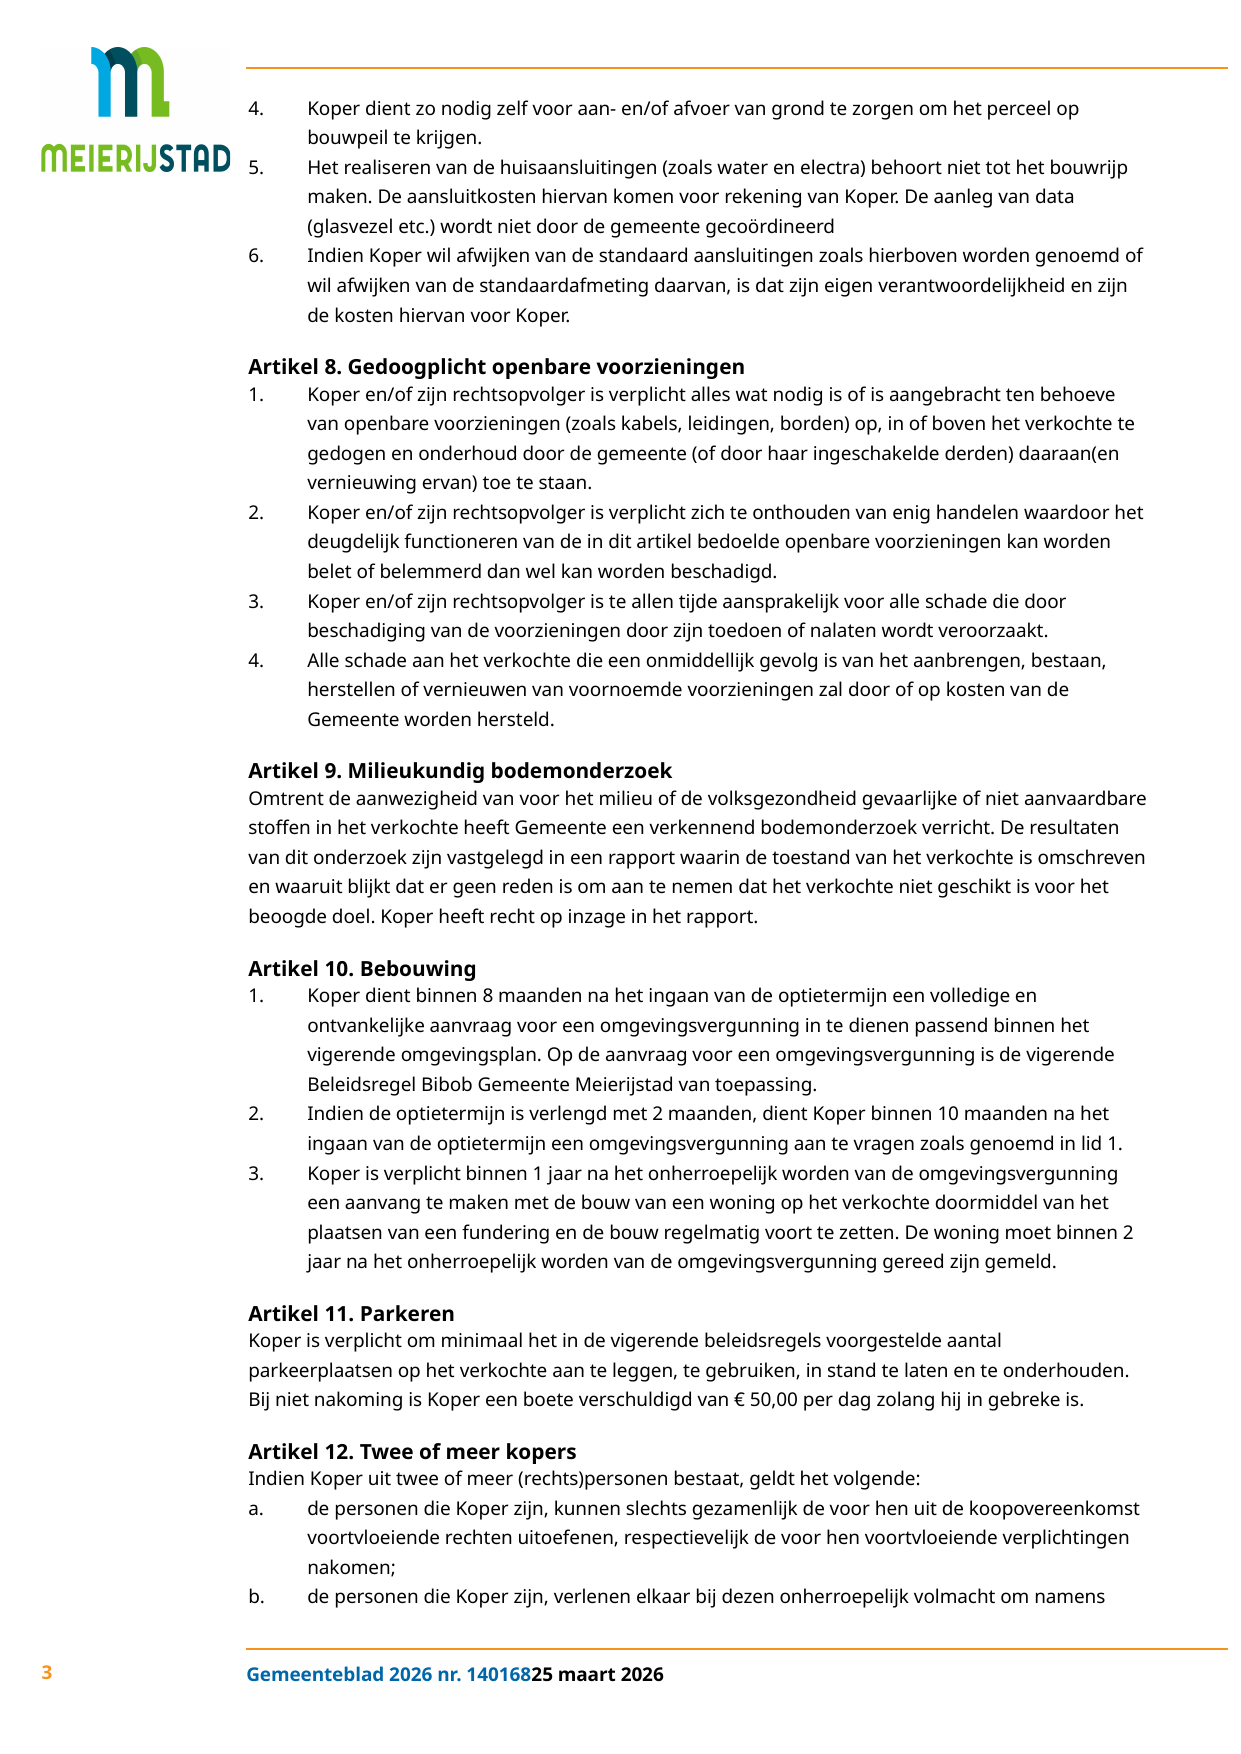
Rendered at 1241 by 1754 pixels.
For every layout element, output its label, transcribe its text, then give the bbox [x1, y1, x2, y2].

list de personen die Koper zijn, verlenen elkaar bij dezen onherroepelijk volmacht om namens [248, 1584, 1152, 1609]
list de personen die Koper zijn, kunnen slechts gezamenlijk de voor hen uit de koopovereenkomst voortvloeiende rechten uitoefenen, respectievelijk de voor hen voortvloeiende verplichtingen nakomen; [248, 1495, 1152, 1580]
list Koper en/of zijn rechtsopvolger is te allen tijde aansprakelijk voor alle schade die door beschadiging van de voorzieningen door zijn toedoen of nalaten wordt veroorzaakt. [248, 588, 1152, 643]
text Omtrent de aanwezigheid van voor het milieu of de volksgezondheid gevaarlijke of niet aanvaardbare stoffen in het verkochte heeft Gemeente een verkennend bodemonderzoek verricht. De resultaten van dit onderzoek zijn vastgelegd in een rapport waarin de toestand van het verkochte is omschreven en waaruit blijkt dat er geen reden is om aan te nemen dat het verkochte niet geschikt is voor het beoogde doel. Koper heeft recht op inzage in het rapport. [248, 785, 1152, 929]
text Indien Koper uit twee of meer (rechts)personen bestaat, geldt het volgende: [248, 1465, 1152, 1491]
text Koper is verplicht om minimaal het in de vigerende beleidsregels voorgestelde aantal parkeerplaatsen op het verkochte aan te leggen, te gebruiken, in stand te laten en te onderhouden. Bij niet nakoming is Koper een boete verschuldigd van € 50,00 per dag zolang hij in gebreke is. [248, 1327, 1152, 1412]
list Koper is verplicht binnen 1 jaar na het onherroepelijk worden van de omgevingsvergunning een aanvang te maken met de bouw van een woning op het verkochte doormiddel van het plaatsen van een fundering en de bouw regelmatig voort te zetten. De woning moet binnen 2 jaar na het onherroepelijk worden van de omgevingsvergunning gereed zijn gemeld. [248, 1160, 1152, 1274]
list Koper en/of zijn rechtsopvolger is verplicht alles wat nodig is of is aangebracht ten behoeve van openbare voorzieningen (zoals kabels, leidingen, borden) op, in of boven het verkochte te gedogen en onderhoud door de gemeente (of door haar ingeschakelde derden) daaraan(en vernieuwing ervan) toe te staan. [248, 381, 1152, 495]
picture [41, 47, 231, 172]
list Koper dient zo nodig zelf voor aan- en/of afvoer van grond te zorgen om het perceel op bouwpeil te krijgen. [248, 95, 1152, 150]
list Indien Koper wil afwijken van de standaard aansluitingen zoals hierboven worden genoemd of wil afwijken van de standaardafmeting daarvan, is dat zijn eigen verantwoordelijkheid en zijn de kosten hiervan voor Koper. [248, 243, 1152, 328]
list Indien de optietermijn is verlengd met 2 maanden, dient Koper binnen 10 maanden na het ingaan van de optietermijn een omgevingsvergunning aan te vragen zoals genoemd in lid 1. [248, 1101, 1152, 1156]
list Alle schade aan het verkochte die een onmiddellijk gevolg is van het aanbrengen, bestaan, herstellen of vernieuwen van voornoemde voorzieningen zal door of op kosten van de Gemeente worden hersteld. [248, 647, 1152, 732]
list Koper dient binnen 8 maanden na het ingaan van de optietermijn een volledige en ontvankelijke aanvraag voor een omgevingsvergunning in te dienen passend binnen het vigerende omgevingsplan. Op de aanvraag voor een omgevingsvergunning is de vigerende Beleidsregel Bibob Gemeente Meierijstad van toepassing. [248, 982, 1152, 1097]
text Artikel 11. Parkeren [248, 1299, 1152, 1327]
text Artikel 8. Gedoogplicht openbare voorzieningen [248, 352, 1152, 381]
list Koper en/of zijn rechtsopvolger is verplicht zich te onthouden van enig handelen waardoor het deugdelijk functioneren van de in dit artikel bedoelde openbare voorzieningen kan worden belet of belemmerd dan wel kan worden beschadigd. [248, 499, 1152, 584]
text Artikel 10. Bebouwing [248, 954, 1152, 982]
list Het realiseren van de huisaansluitingen (zoals water en electra) behoort niet tot het bouwrijp maken. De aansluitkosten hiervan komen voor rekening van Koper. De aanleg van data (glasvezel etc.) wordt niet door de gemeente gecoördineerd [248, 154, 1152, 239]
text Artikel 12. Twee of meer kopers [248, 1437, 1152, 1465]
text Artikel 9. Milieukundig bodemonderzoek [248, 757, 1152, 785]
